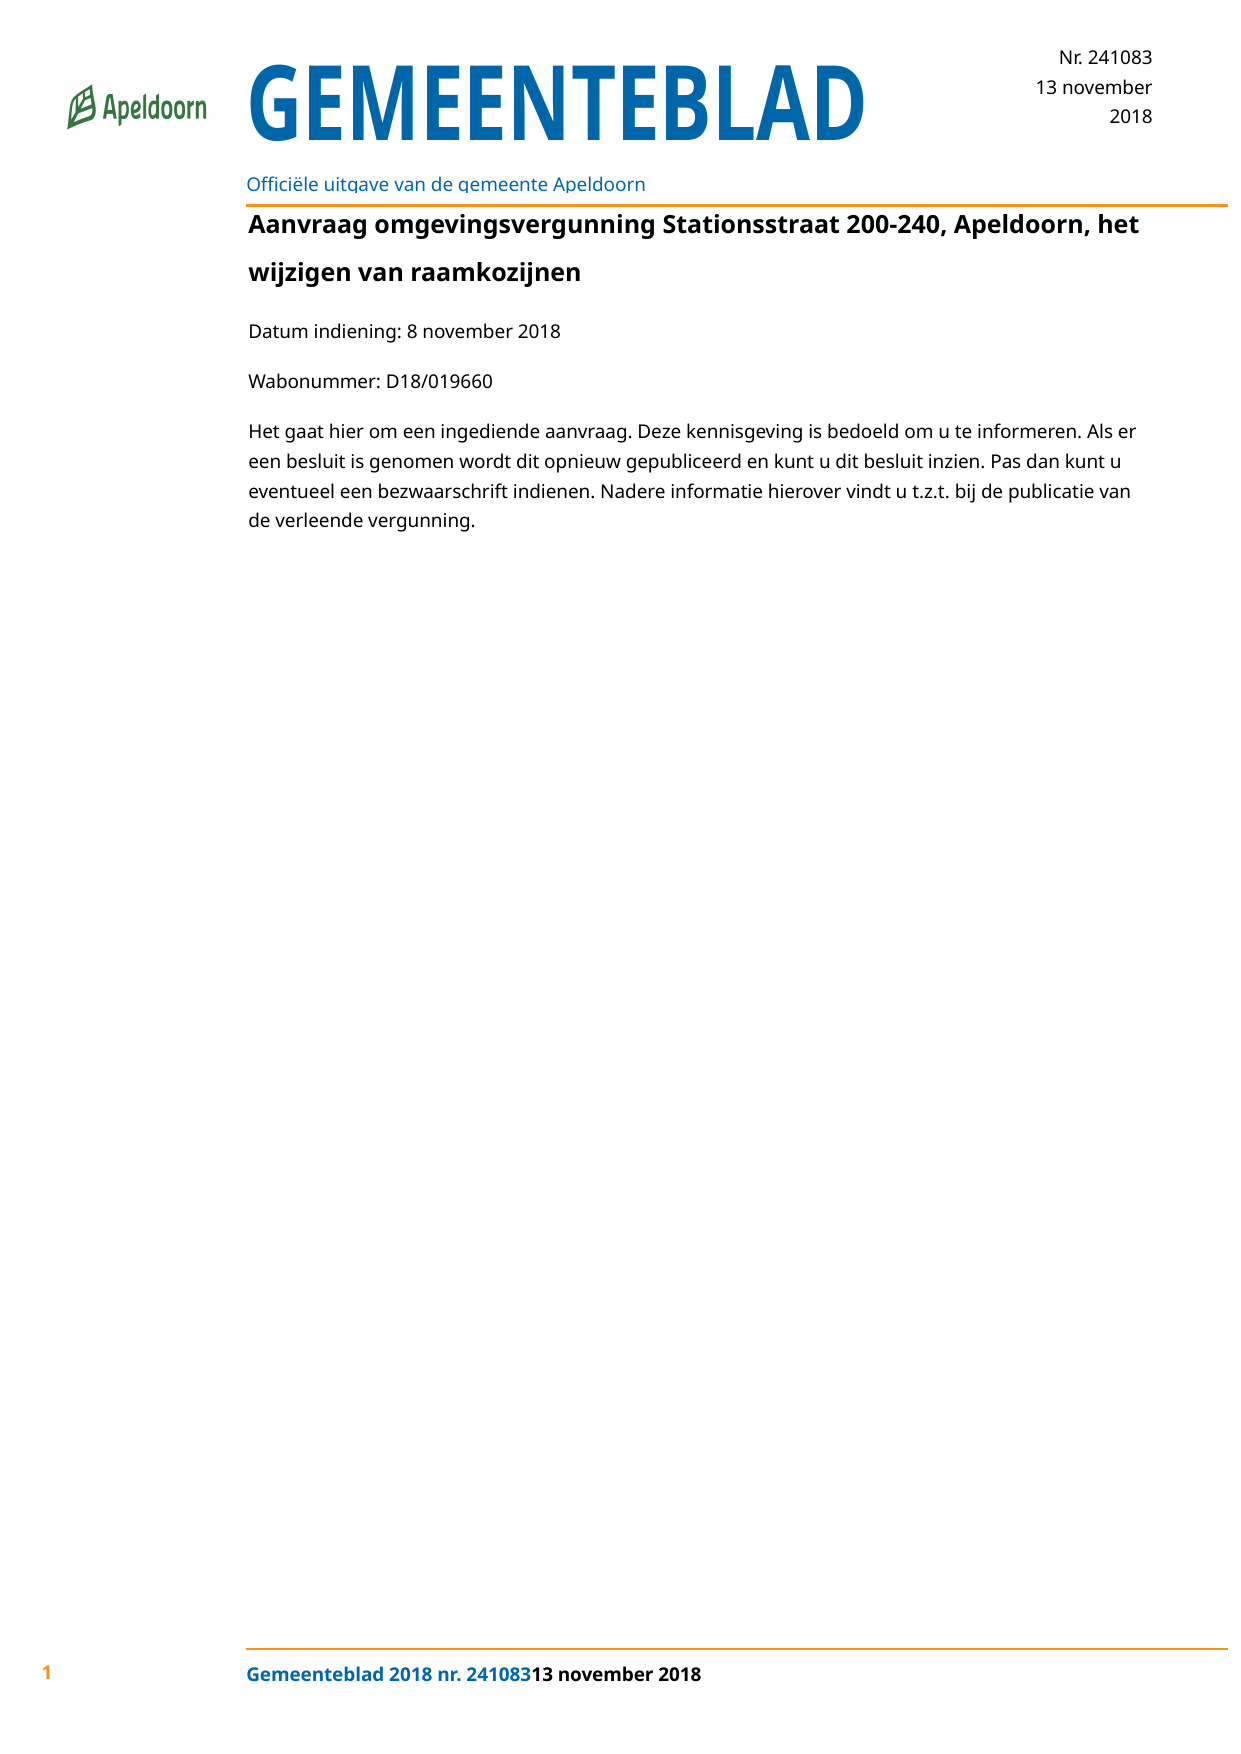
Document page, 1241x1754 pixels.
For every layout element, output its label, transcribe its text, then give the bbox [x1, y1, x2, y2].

text Datum indiening: 8 november 2018 [248, 318, 1152, 344]
text Het gaat hier om een ingediende aanvraag. Deze kennisgeving is bedoeld om u te informeren. Als er een besluit is genomen wordt dit opnieuw gepubliceerd en kunt u dit besluit inzien. Pas dan kunt u eventueel een bezwaarschrift indienen. Nadere informatie hierover vindt u t.z.t. bij de publicatie van de verleende vergunning. [248, 419, 1152, 533]
picture [41, 47, 231, 172]
text Aanvraag omgevingsvergunning Stationsstraat 200-240, Apeldoorn, het wijzigen van raamkozijnen [248, 207, 1152, 288]
text Wabonummer: D18/019660 [248, 368, 1152, 394]
